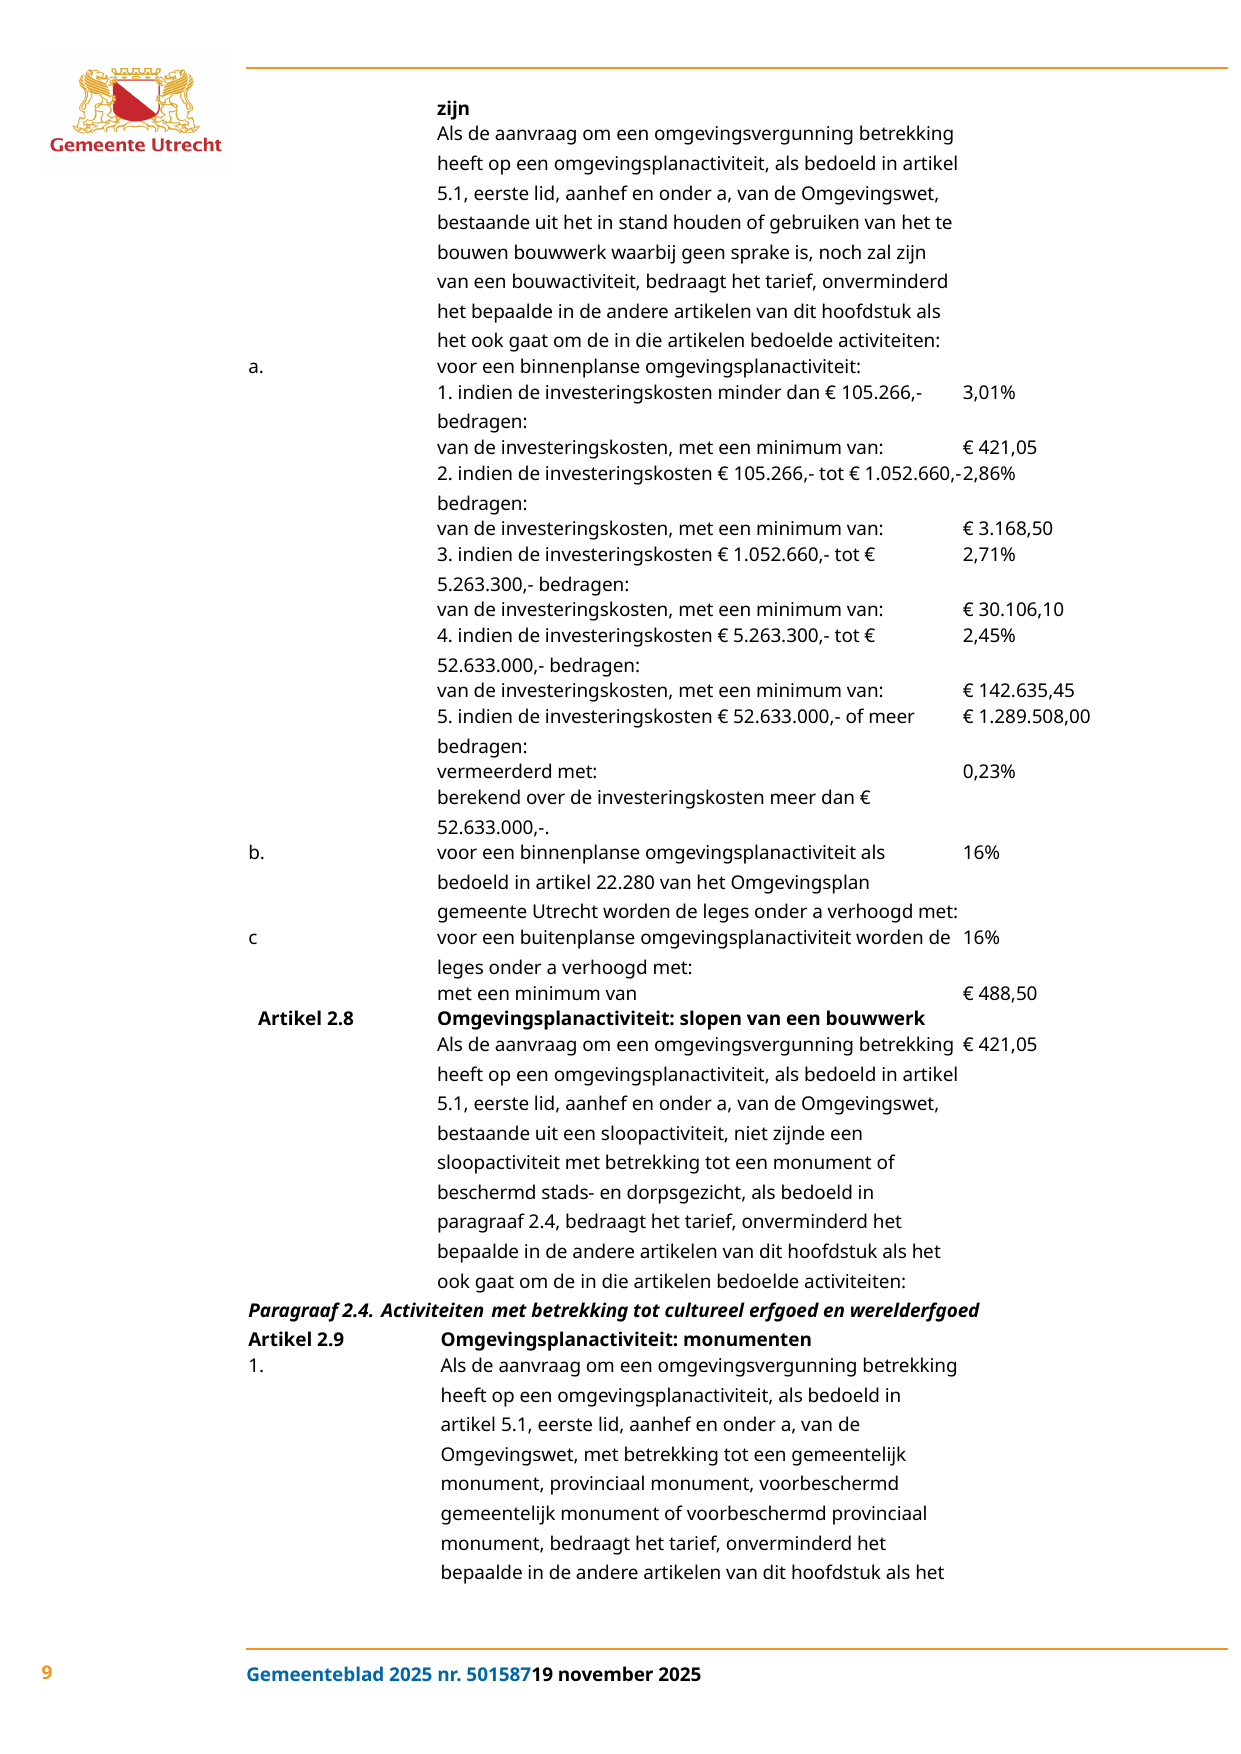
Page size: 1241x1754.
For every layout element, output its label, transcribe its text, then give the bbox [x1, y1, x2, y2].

table_header Artikel 2.9 [248, 1327, 440, 1352]
table_cell 2. indien de investeringskosten € 105.266,- tot € 1.052.660,- bedragen: [437, 460, 963, 515]
table_cell [248, 980, 437, 1006]
table_cell voor een binnenplanse omgevingsplanactiviteit: [437, 353, 963, 379]
table_cell [248, 379, 437, 434]
table_cell 16% [963, 840, 1152, 924]
table_cell [248, 678, 437, 703]
table_cell 3. indien de investeringskosten € 1.052.660,- tot € 5.263.300,- bedragen: [437, 541, 963, 596]
table_cell Artikel 2.8 [248, 1006, 437, 1031]
table_cell 1. indien de investeringskosten minder dan € 105.266,- bedragen: [437, 379, 963, 434]
table_cell [963, 1006, 1152, 1031]
table_cell van de investeringskosten, met een minimum van: [437, 434, 963, 460]
table_cell [248, 596, 437, 622]
table_cell [248, 121, 437, 353]
table_header [959, 1327, 1152, 1352]
table_cell a. [248, 353, 437, 379]
table_cell 16% [963, 925, 1152, 980]
table_cell 3,01% [963, 379, 1152, 434]
table_cell c [248, 925, 437, 980]
table_cell [248, 95, 437, 121]
table_cell € 142.635,45 [963, 678, 1152, 703]
table_cell voor een binnenplanse omgevingsplanactiviteit als bedoeld in artikel 22.280 van het Omgevingsplan gemeente Utrecht worden de leges onder a verhoogd met: [437, 840, 963, 924]
table_cell 2,45% [963, 622, 1152, 677]
table_cell vermeerderd met: [437, 759, 963, 784]
table_cell [248, 434, 437, 460]
table_cell 4. indien de investeringskosten € 5.263.300,- tot € 52.633.000,- bedragen: [437, 622, 963, 677]
table_cell [248, 541, 437, 596]
table_cell [248, 460, 437, 515]
table_cell € 30.106,10 [963, 596, 1152, 622]
table_cell € 421,05 [963, 434, 1152, 460]
table_cell € 3.168,50 [963, 515, 1152, 541]
table_cell Als de aanvraag om een omgevingsvergunning betrekking heeft op een omgevingsplanactiviteit, als bedoeld in artikel 5.1, eerste lid, aanhef en onder a, van de Omgevingswet, bestaande uit het in stand houden of gebruiken van het te bouwen bouwwerk waarbij geen sprake is, noch zal zijn van een bouwactiviteit, bedraagt het tarief, onverminderd het bepaalde in de andere artikelen van dit hoofdstuk als het ook gaat om de in die artikelen bedoelde activiteiten: [437, 121, 963, 353]
table_cell € 1.289.508,00 [963, 703, 1152, 758]
table_cell [963, 121, 1152, 353]
table_cell b. [248, 840, 437, 924]
table_cell met een minimum van [437, 980, 963, 1006]
table_cell Als de aanvraag om een omgevingsvergunning betrekking heeft op een omgevingsplanactiviteit, als bedoeld in artikel 5.1, eerste lid, aanhef en onder a, van de Omgevingswet, bestaande uit een sloopactiviteit, niet zijnde een sloopactiviteit met betrekking tot een monument of beschermd stads- en dorpsgezicht, als bedoeld in paragraaf 2.4, bedraagt het tarief, onverminderd het bepaalde in de andere artikelen van dit hoofdstuk als het ook gaat om de in die artikelen bedoelde activiteiten: [437, 1031, 963, 1294]
table_header Omgevingsplanactiviteit: monumenten [440, 1327, 959, 1352]
table_cell [248, 515, 437, 541]
table_cell [963, 784, 1152, 839]
table_cell [248, 784, 437, 839]
picture [41, 47, 231, 172]
table_cell Als de aanvraag om een omgevingsvergunning betrekking heeft op een omgevingsplanactiviteit, als bedoeld in artikel 5.1, eerste lid, aanhef en onder a, van de Omgevingswet, met betrekking tot een gemeentelijk monument, provinciaal monument, voorbeschermd gemeentelijk monument of voorbeschermd provinciaal monument, bedraagt het tarief, onverminderd het bepaalde in de andere artikelen van dit hoofdstuk als het [440, 1352, 959, 1585]
table_cell € 421,05 [963, 1031, 1152, 1294]
table_cell [248, 1031, 437, 1294]
table_cell zijn [437, 95, 963, 121]
table_cell 1. [248, 1352, 440, 1585]
table_cell 5. indien de investeringskosten € 52.633.000,- of meer bedragen: [437, 703, 963, 758]
table_cell 2,71% [963, 541, 1152, 596]
table_cell van de investeringskosten, met een minimum van: [437, 515, 963, 541]
text Paragraaf 2.4. Activiteiten met betrekking tot cultureel erfgoed en werelderfgoed [248, 1297, 1152, 1323]
table_cell [963, 95, 1152, 121]
table_cell [959, 1352, 1152, 1585]
table_cell 2,86% [963, 460, 1152, 515]
table_cell 0,23% [963, 759, 1152, 784]
table_cell [248, 622, 437, 677]
table_cell [248, 703, 437, 758]
table_cell van de investeringskosten, met een minimum van: [437, 596, 963, 622]
table_cell voor een buitenplanse omgevingsplanactiviteit worden de leges onder a verhoogd met: [437, 925, 963, 980]
table_cell van de investeringskosten, met een minimum van: [437, 678, 963, 703]
table_cell berekend over de investeringskosten meer dan € 52.633.000,-. [437, 784, 963, 839]
table_cell € 488,50 [963, 980, 1152, 1006]
table_cell [963, 353, 1152, 379]
table_cell Omgevingsplanactiviteit: slopen van een bouwwerk [437, 1006, 963, 1031]
table_cell [248, 759, 437, 784]
